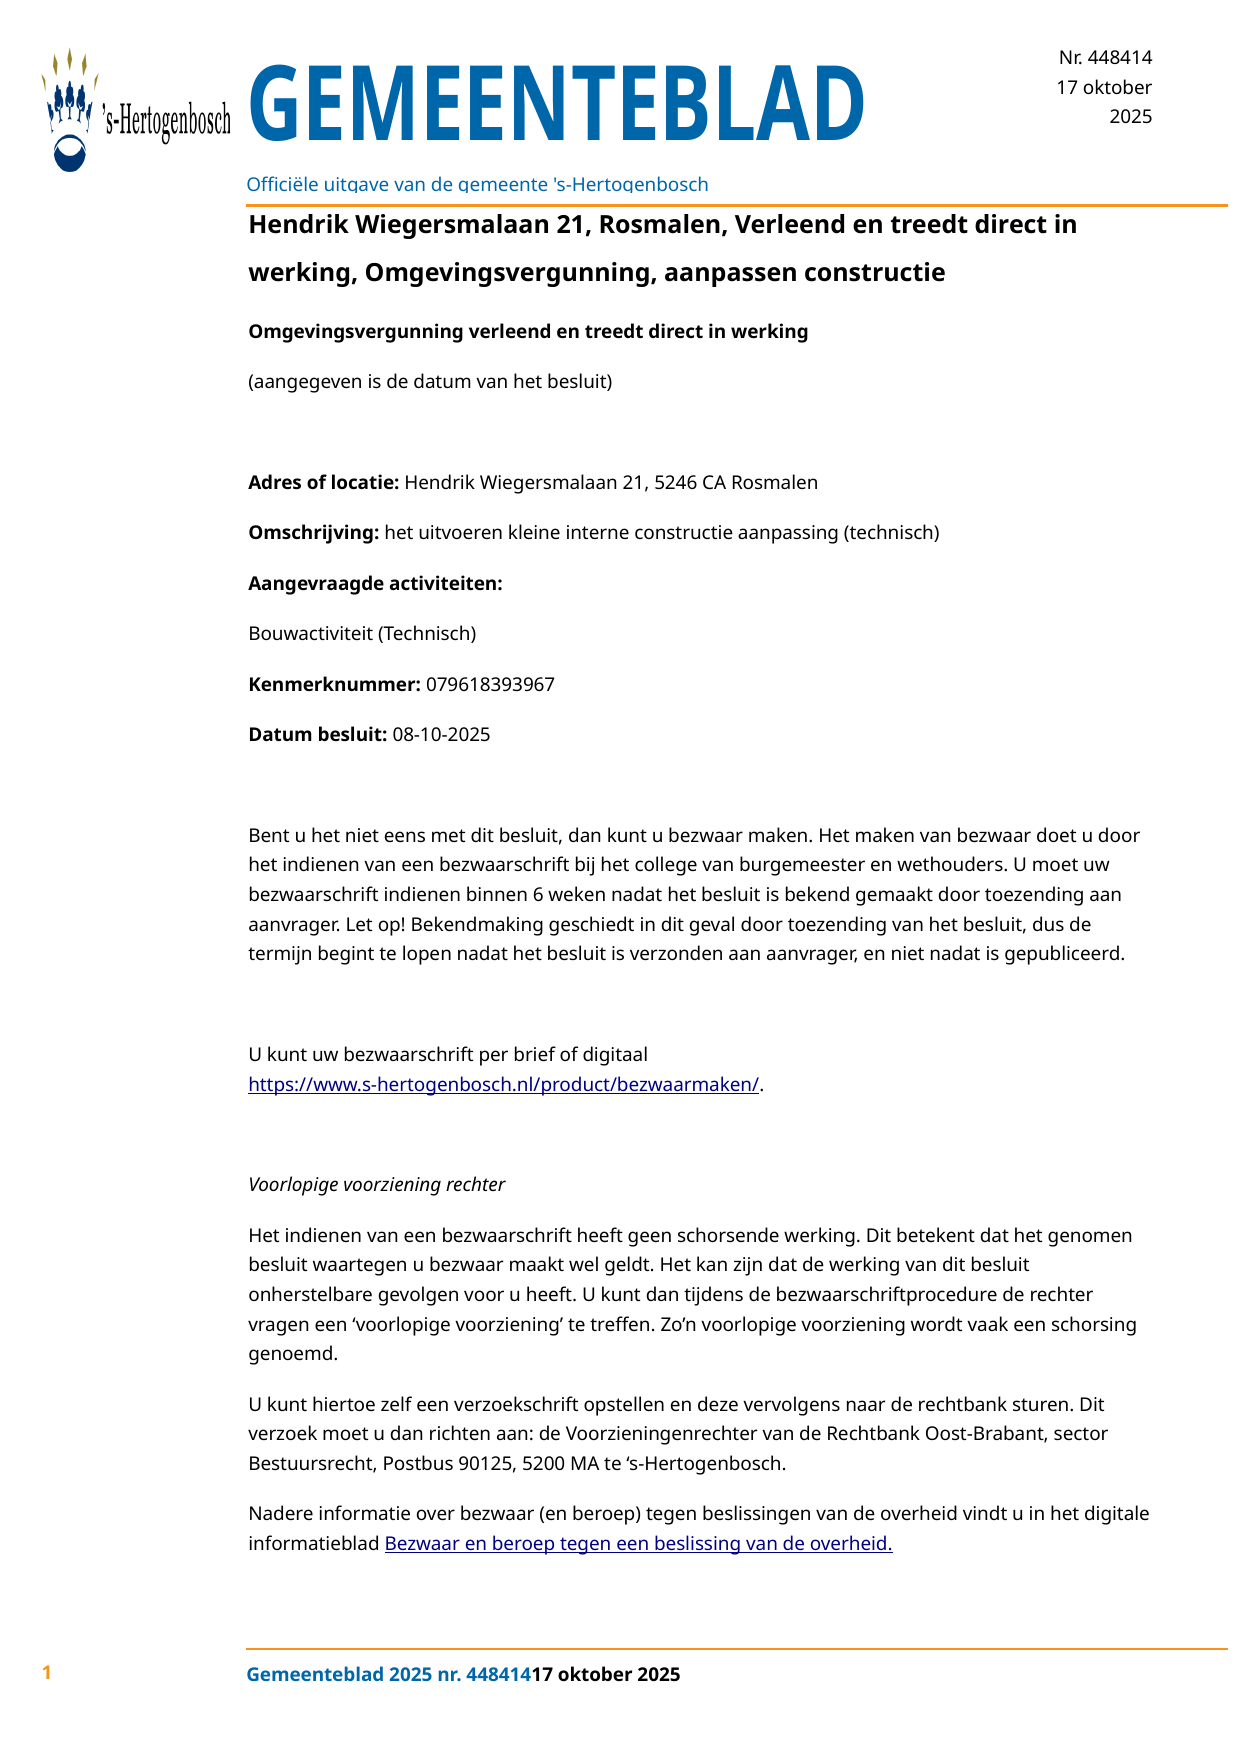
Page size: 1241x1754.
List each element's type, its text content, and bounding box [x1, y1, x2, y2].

text Aangevraagde activiteiten: [248, 570, 1152, 596]
text Hendrik Wiegersmalaan 21, Rosmalen, Verleend en treedt direct in werking, Omgevingsvergunning, aanpassen constructie [248, 207, 1152, 288]
text Voorlopige voorziening rechter [248, 1172, 1152, 1197]
text Bent u het niet eens met dit besluit, dan kunt u bezwaar maken. Het maken van bezwaar doet u door het indienen van een bezwaarschrift bij het college van burgemeester en wethouders. U moet uw bezwaarschrift indienen binnen 6 weken nadat het besluit is bekend gemaakt door toezending aan aanvrager. Let op! Bekendmaking geschiedt in dit geval door toezending van het besluit, dus de termijn begint te lopen nadat het besluit is verzonden aan aanvrager, en niet nadat is gepubliceerd. [248, 822, 1152, 966]
text Omschrijving: het uitvoeren kleine interne constructie aanpassing (technisch) [248, 519, 1152, 545]
text Datum besluit: 08-10-2025 [248, 721, 1152, 747]
text (aangegeven is de datum van het besluit) [248, 368, 1152, 394]
text Nadere informatie over bezwaar (en beroep) tegen beslissingen van de overheid vindt u in het digitale informatieblad Bezwaar en beroep tegen een beslissing van de overheid. [248, 1500, 1152, 1556]
text Bouwactiviteit (Technisch) [248, 620, 1152, 646]
picture [41, 47, 231, 172]
text Het indienen van een bezwaarschrift heeft geen schorsende werking. Dit betekent dat het genomen besluit waartegen u bezwaar maakt wel geldt. Het kan zijn dat de werking van dit besluit onherstelbare gevolgen voor u heeft. U kunt dan tijdens de bezwaarschriftprocedure de rechter vragen een ‘voorlopige voorziening’ te treffen. Zo’n voorlopige voorziening wordt vaak een schorsing genoemd. [248, 1222, 1152, 1366]
text Adres of locatie: Hendrik Wiegersmalaan 21, 5246 CA Rosmalen [248, 469, 1152, 495]
text U kunt uw bezwaarschrift per brief of digitaal https://www.s-hertogenbosch.nl/product/bezwaarmaken/. [248, 1041, 1152, 1097]
text Kenmerknummer: 079618393967 [248, 671, 1152, 697]
text Omgevingsvergunning verleend en treedt direct in werking [248, 318, 1152, 344]
text U kunt hiertoe zelf een verzoekschrift opstellen en deze vervolgens naar de rechtbank sturen. Dit verzoek moet u dan richten aan: de Voorzieningenrechter van de Rechtbank Oost-Brabant, sector Bestuursrecht, Postbus 90125, 5200 MA te ‘s-Hertogenbosch. [248, 1391, 1152, 1476]
